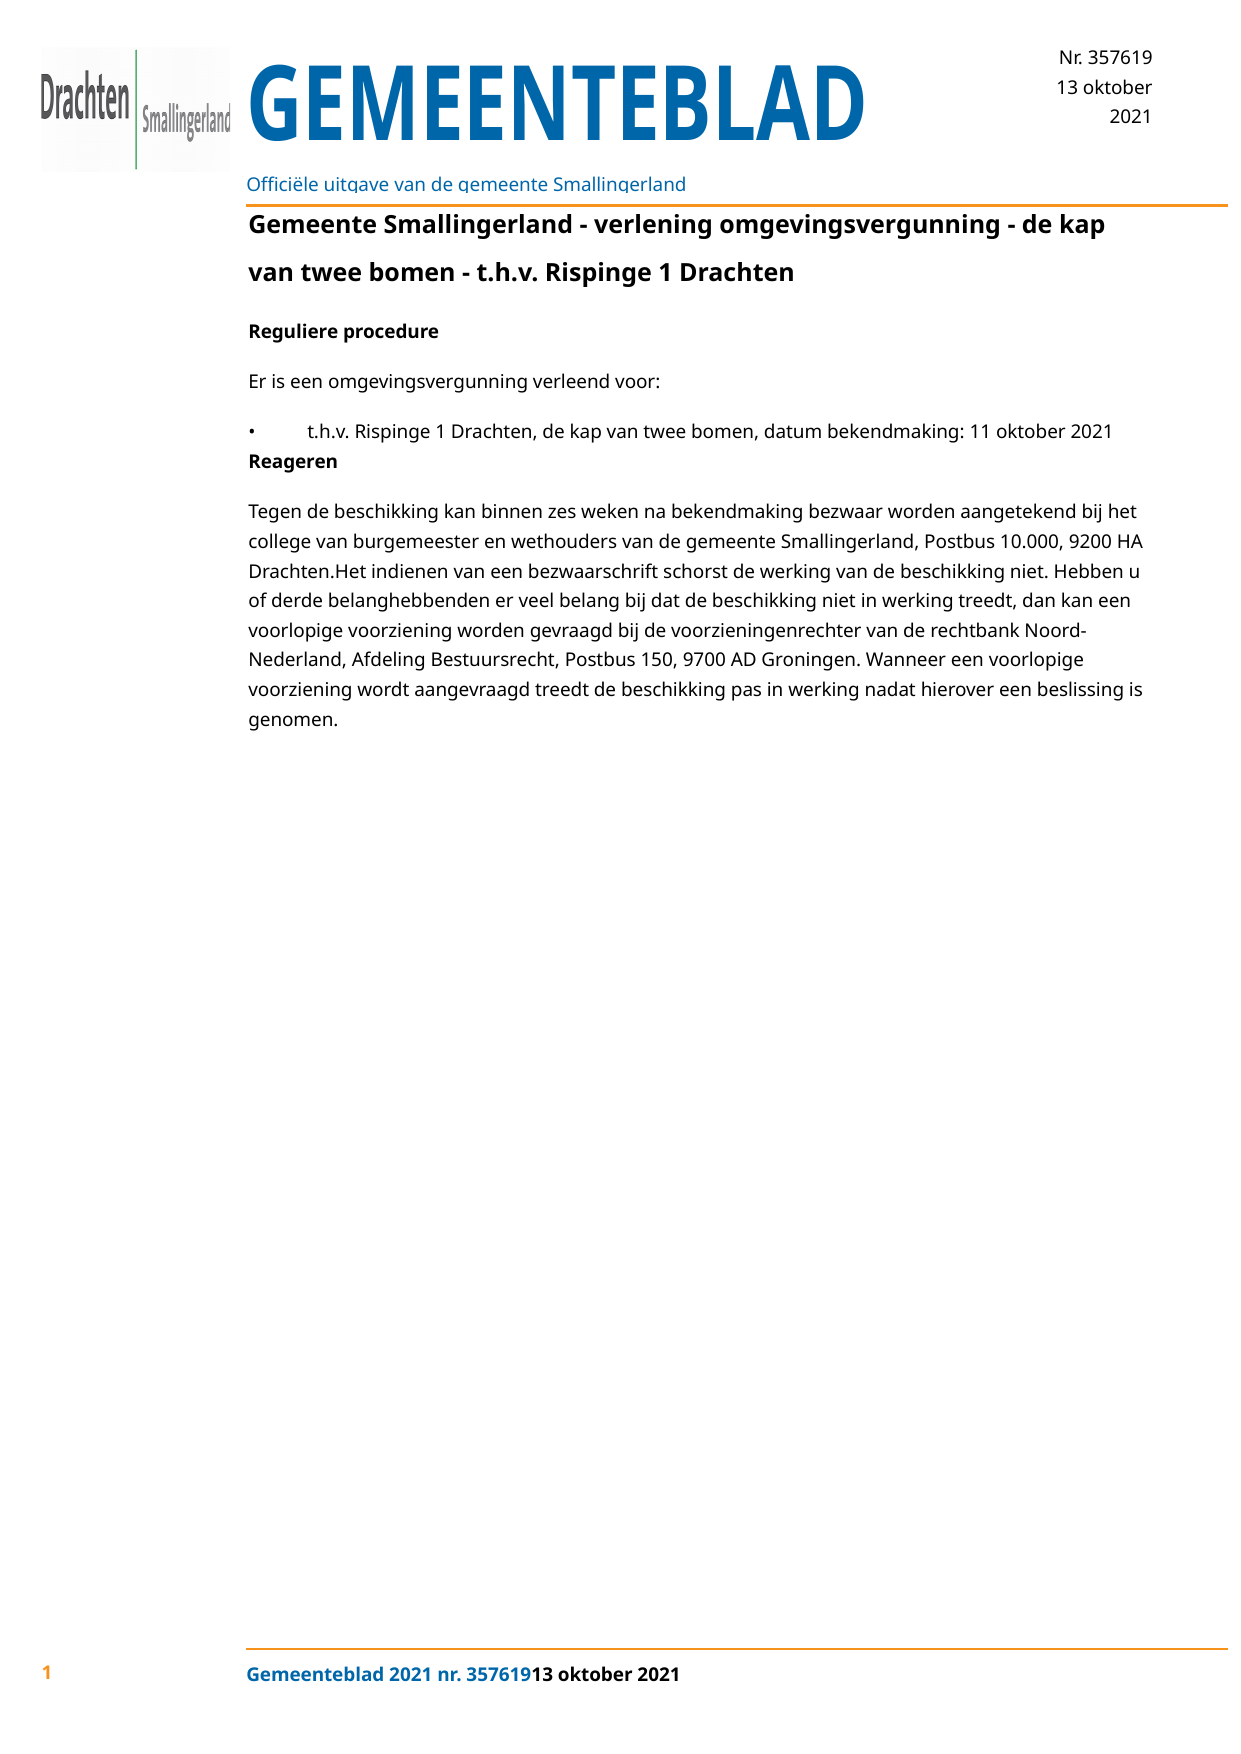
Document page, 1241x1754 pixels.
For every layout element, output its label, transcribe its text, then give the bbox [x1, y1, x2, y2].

text Er is een omgevingsvergunning verleend voor: [248, 368, 1152, 394]
list t.h.v. Rispinge 1 Drachten, de kap van twee bomen, datum bekendmaking: 11 oktober 2021 [248, 419, 1152, 444]
text Reageren [248, 448, 1152, 474]
text Reguliere procedure [248, 318, 1152, 344]
text Gemeente Smallingerland - verlening omgevingsvergunning - de kap van twee bomen - t.h.v. Rispinge 1 Drachten [248, 207, 1152, 288]
text Tegen de beschikking kan binnen zes weken na bekendmaking bezwaar worden aangetekend bij het college van burgemeester en wethouders van de gemeente Smallingerland, Postbus 10.000, 9200 HA Drachten.Het indienen van een bezwaarschrift schorst de werking van de beschikking niet. Hebben u of derde belanghebbenden er veel belang bij dat de beschikking niet in werking treedt, dan kan een voorlopige voorziening worden gevraagd bij de voorzieningenrechter van de rechtbank Noord-Nederland, Afdeling Bestuursrecht, Postbus 150, 9700 AD Groningen. Wanneer een voorlopige voorziening wordt aangevraagd treedt de beschikking pas in werking nadat hierover een beslissing is genomen. [248, 499, 1152, 732]
picture [41, 47, 231, 172]
